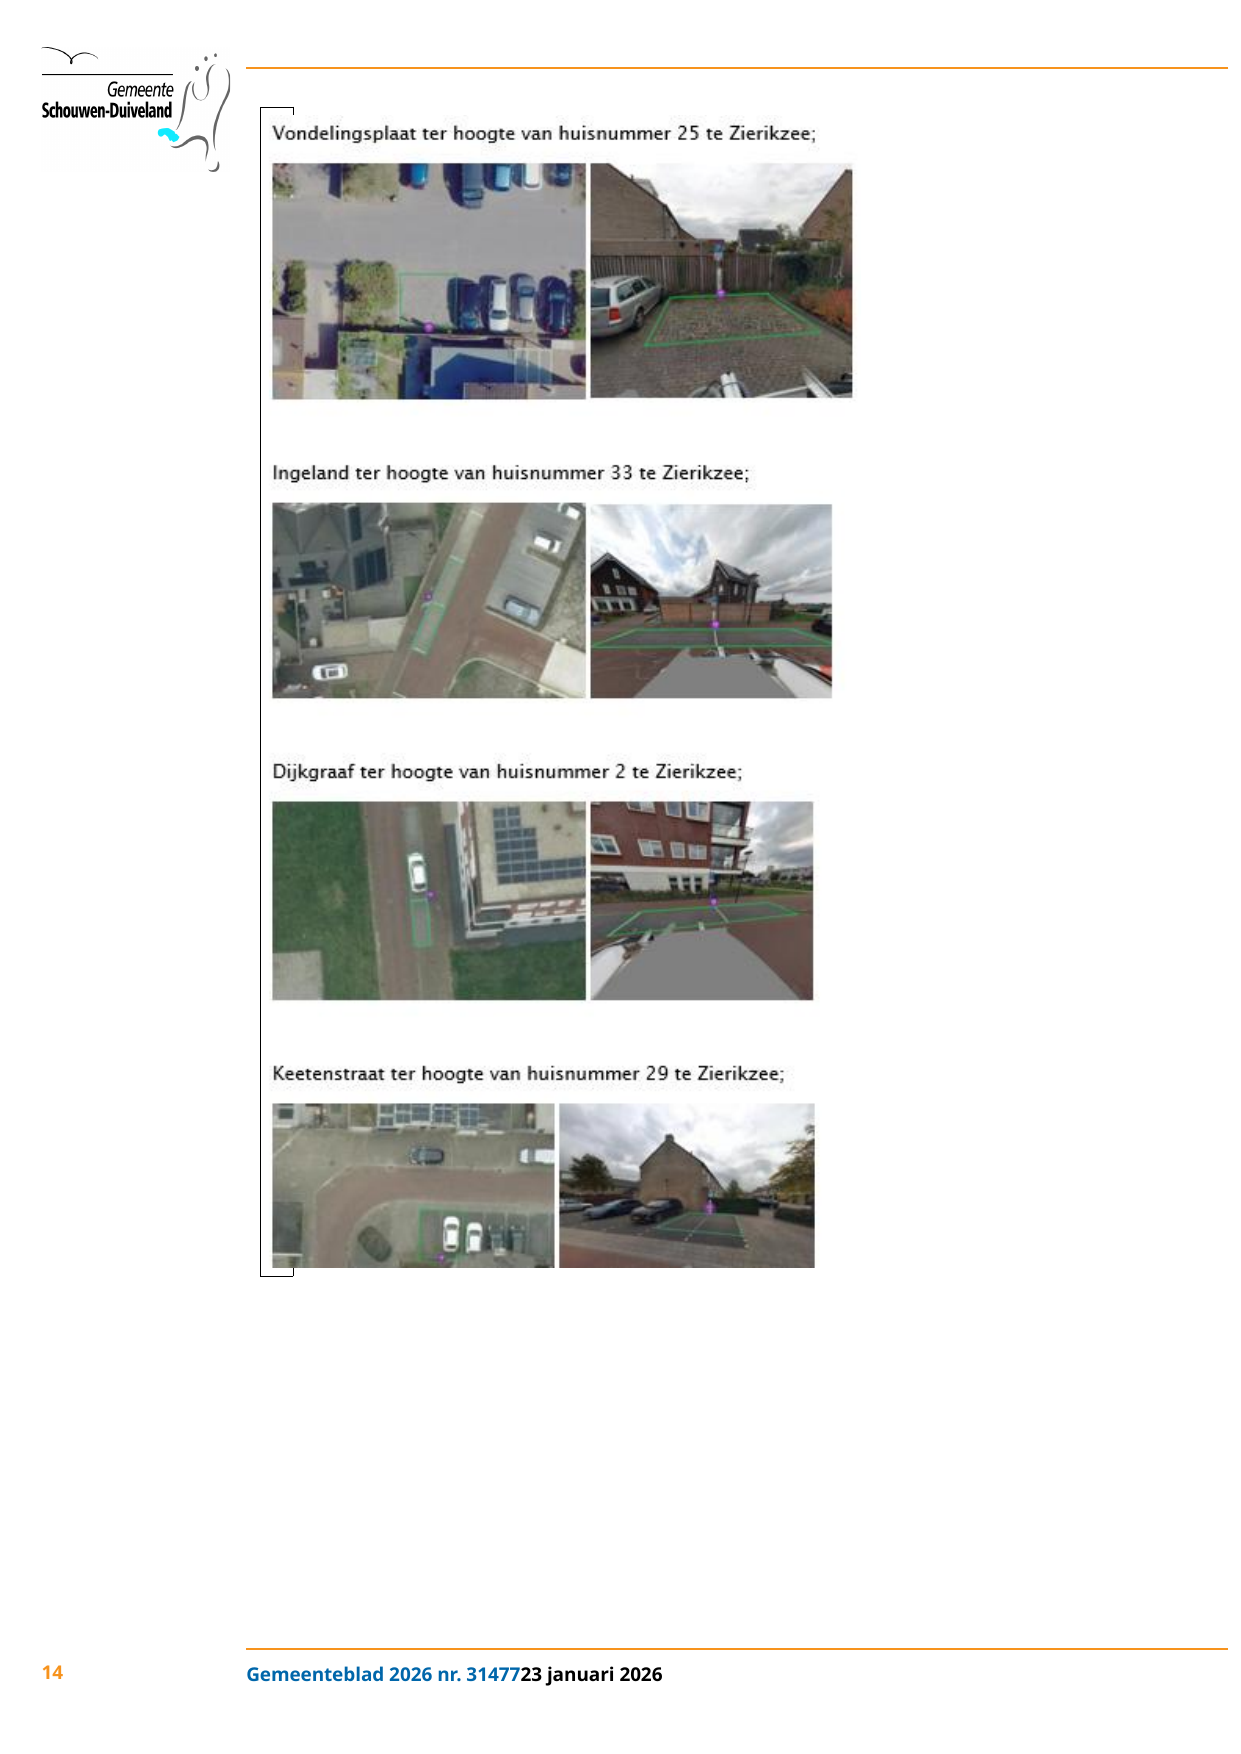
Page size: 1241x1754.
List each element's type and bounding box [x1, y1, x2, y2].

picture [268, 115, 862, 1268]
picture [41, 47, 231, 172]
